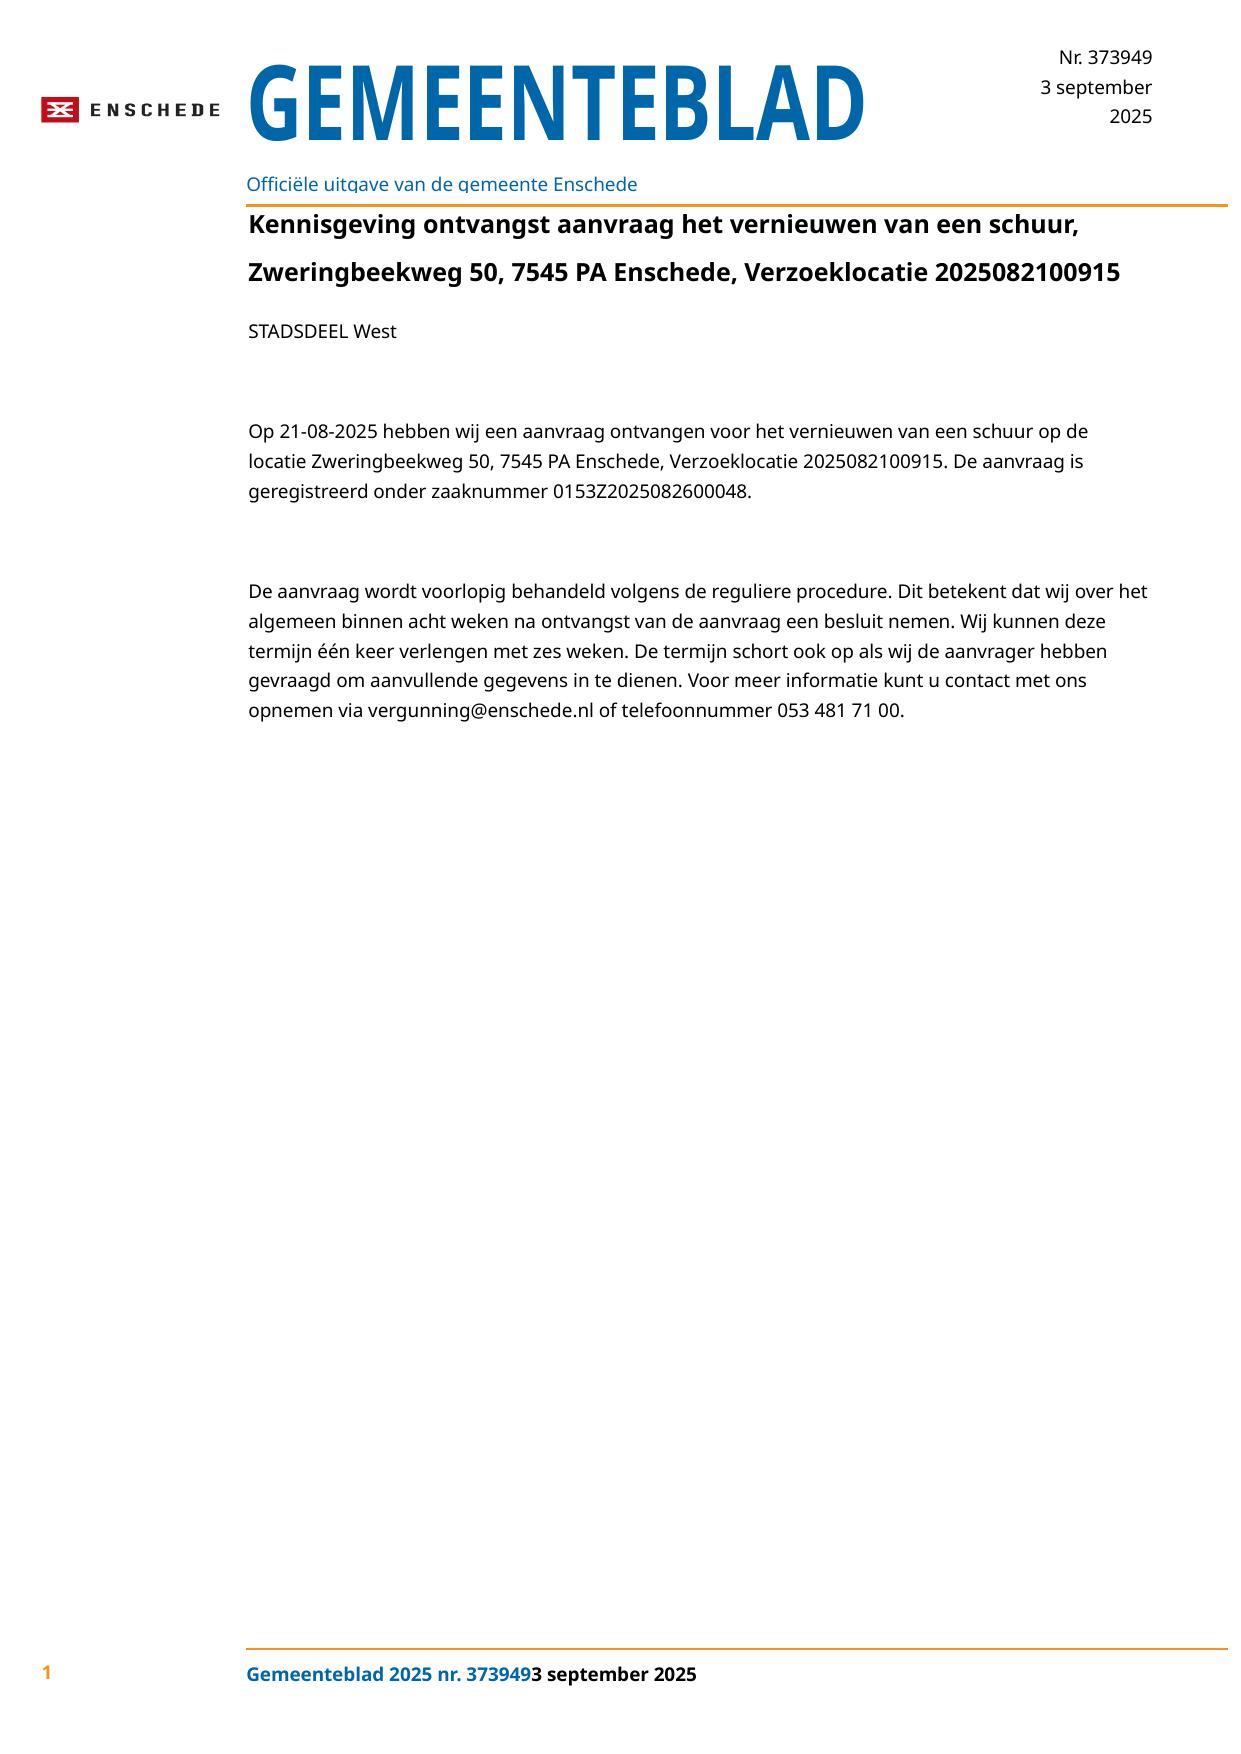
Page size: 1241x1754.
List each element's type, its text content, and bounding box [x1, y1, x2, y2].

text STADSDEEL West [248, 318, 1152, 344]
text Op 21-08-2025 hebben wij een aanvraag ontvangen voor het vernieuwen van een schuur op de locatie Zweringbeekweg 50, 7545 PA Enschede, Verzoeklocatie 2025082100915. De aanvraag is geregistreerd onder zaaknummer 0153Z2025082600048. [248, 419, 1152, 504]
picture [41, 47, 231, 172]
text Kennisgeving ontvangst aanvraag het vernieuwen van een schuur, Zweringbeekweg 50, 7545 PA Enschede, Verzoeklocatie 2025082100915 [248, 207, 1152, 288]
text De aanvraag wordt voorlopig behandeld volgens de reguliere procedure. Dit betekent dat wij over het algemeen binnen acht weken na ontvangst van de aanvraag een besluit nemen. Wij kunnen deze termijn één keer verlengen met zes weken. De termijn schort ook op als wij de aanvrager hebben gevraagd om aanvullende gegevens in te dienen. Voor meer informatie kunt u contact met ons opnemen via vergunning@enschede.nl of telefoonnummer 053 481 71 00. [248, 579, 1152, 723]
